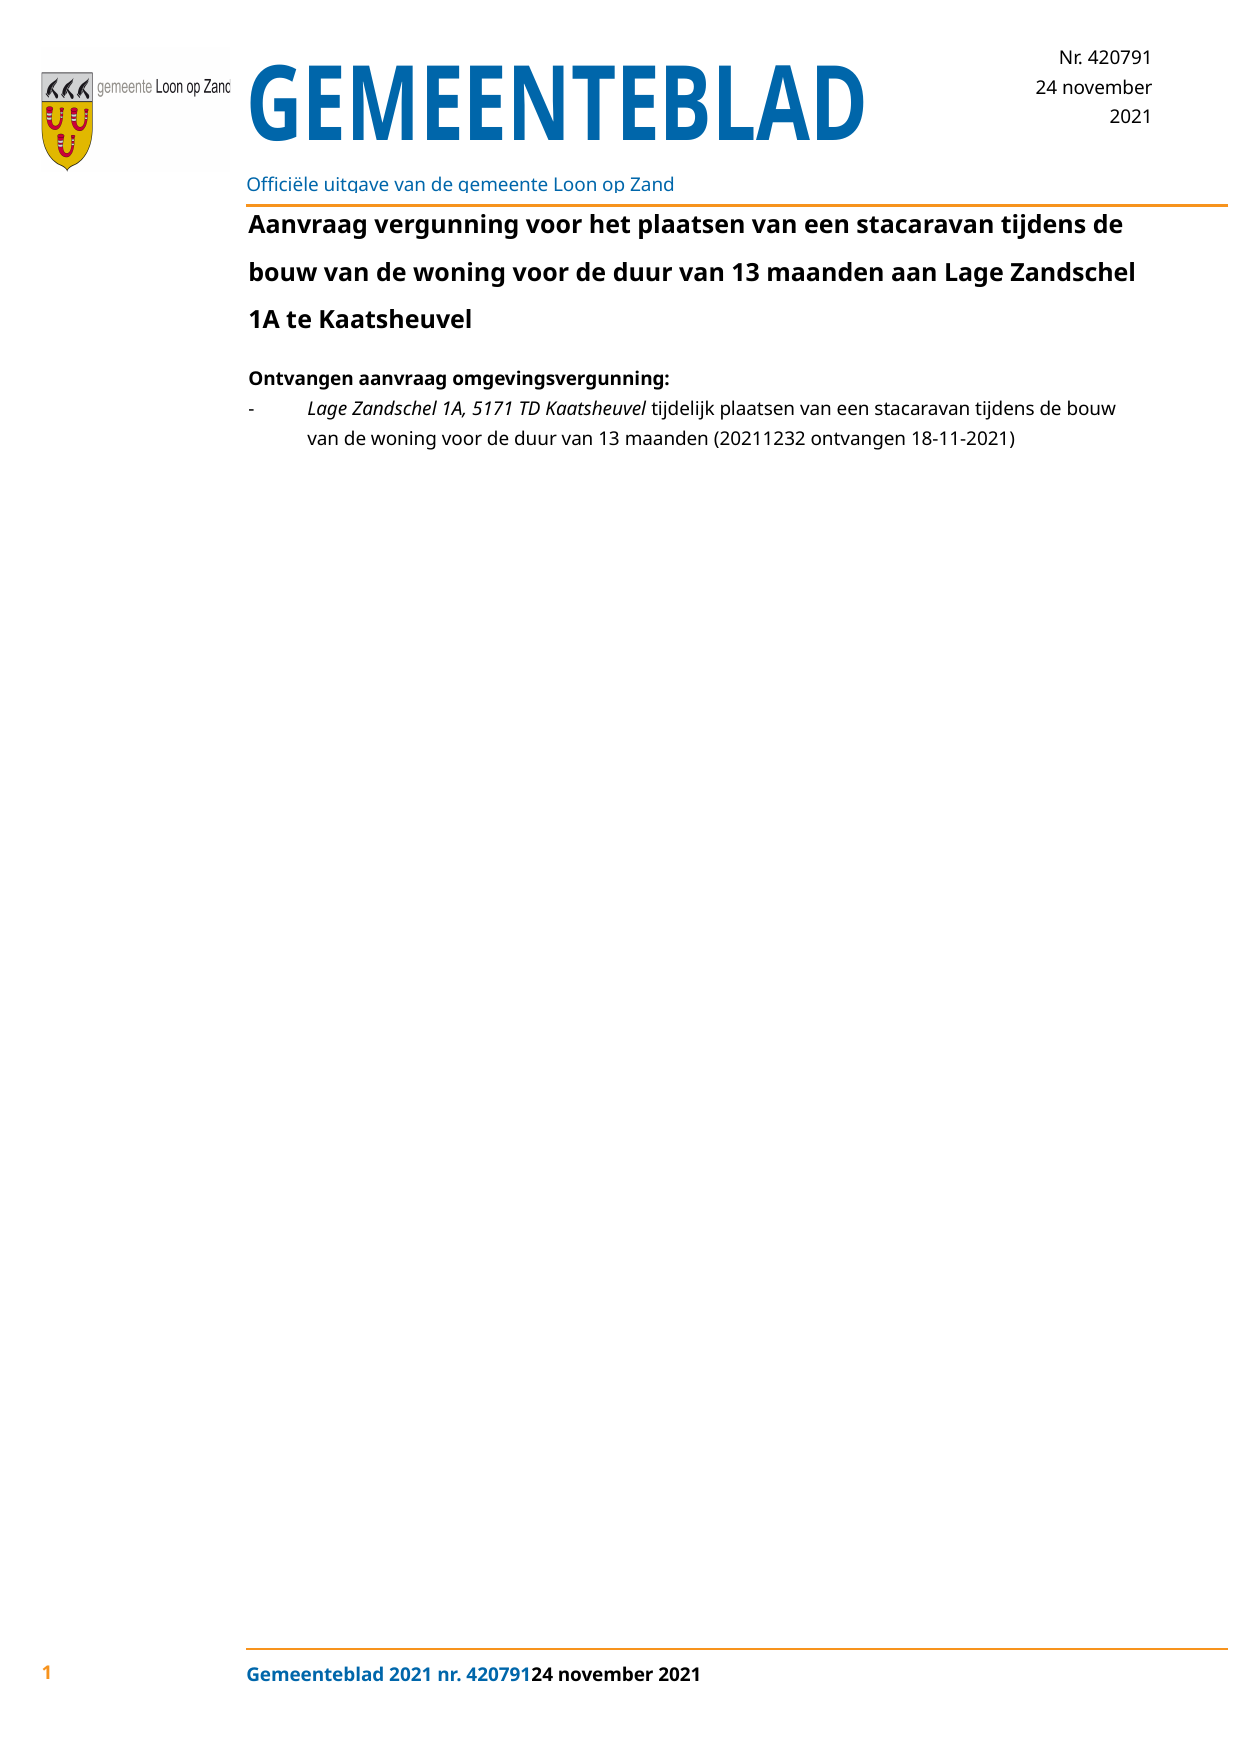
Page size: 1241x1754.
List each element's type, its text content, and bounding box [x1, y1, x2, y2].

text Ontvangen aanvraag omgevingsvergunning: [248, 366, 1152, 391]
picture [41, 47, 231, 172]
text Aanvraag vergunning voor het plaatsen van een stacaravan tijdens de bouw van de woning voor de duur van 13 maanden aan Lage Zandschel 1A te Kaatsheuvel [248, 207, 1152, 336]
list Lage Zandschel 1A, 5171 TD Kaatsheuvel tijdelijk plaatsen van een stacaravan tijdens de bouw van de woning voor de duur van 13 maanden (20211232 ontvangen 18-11-2021) [248, 395, 1152, 450]
